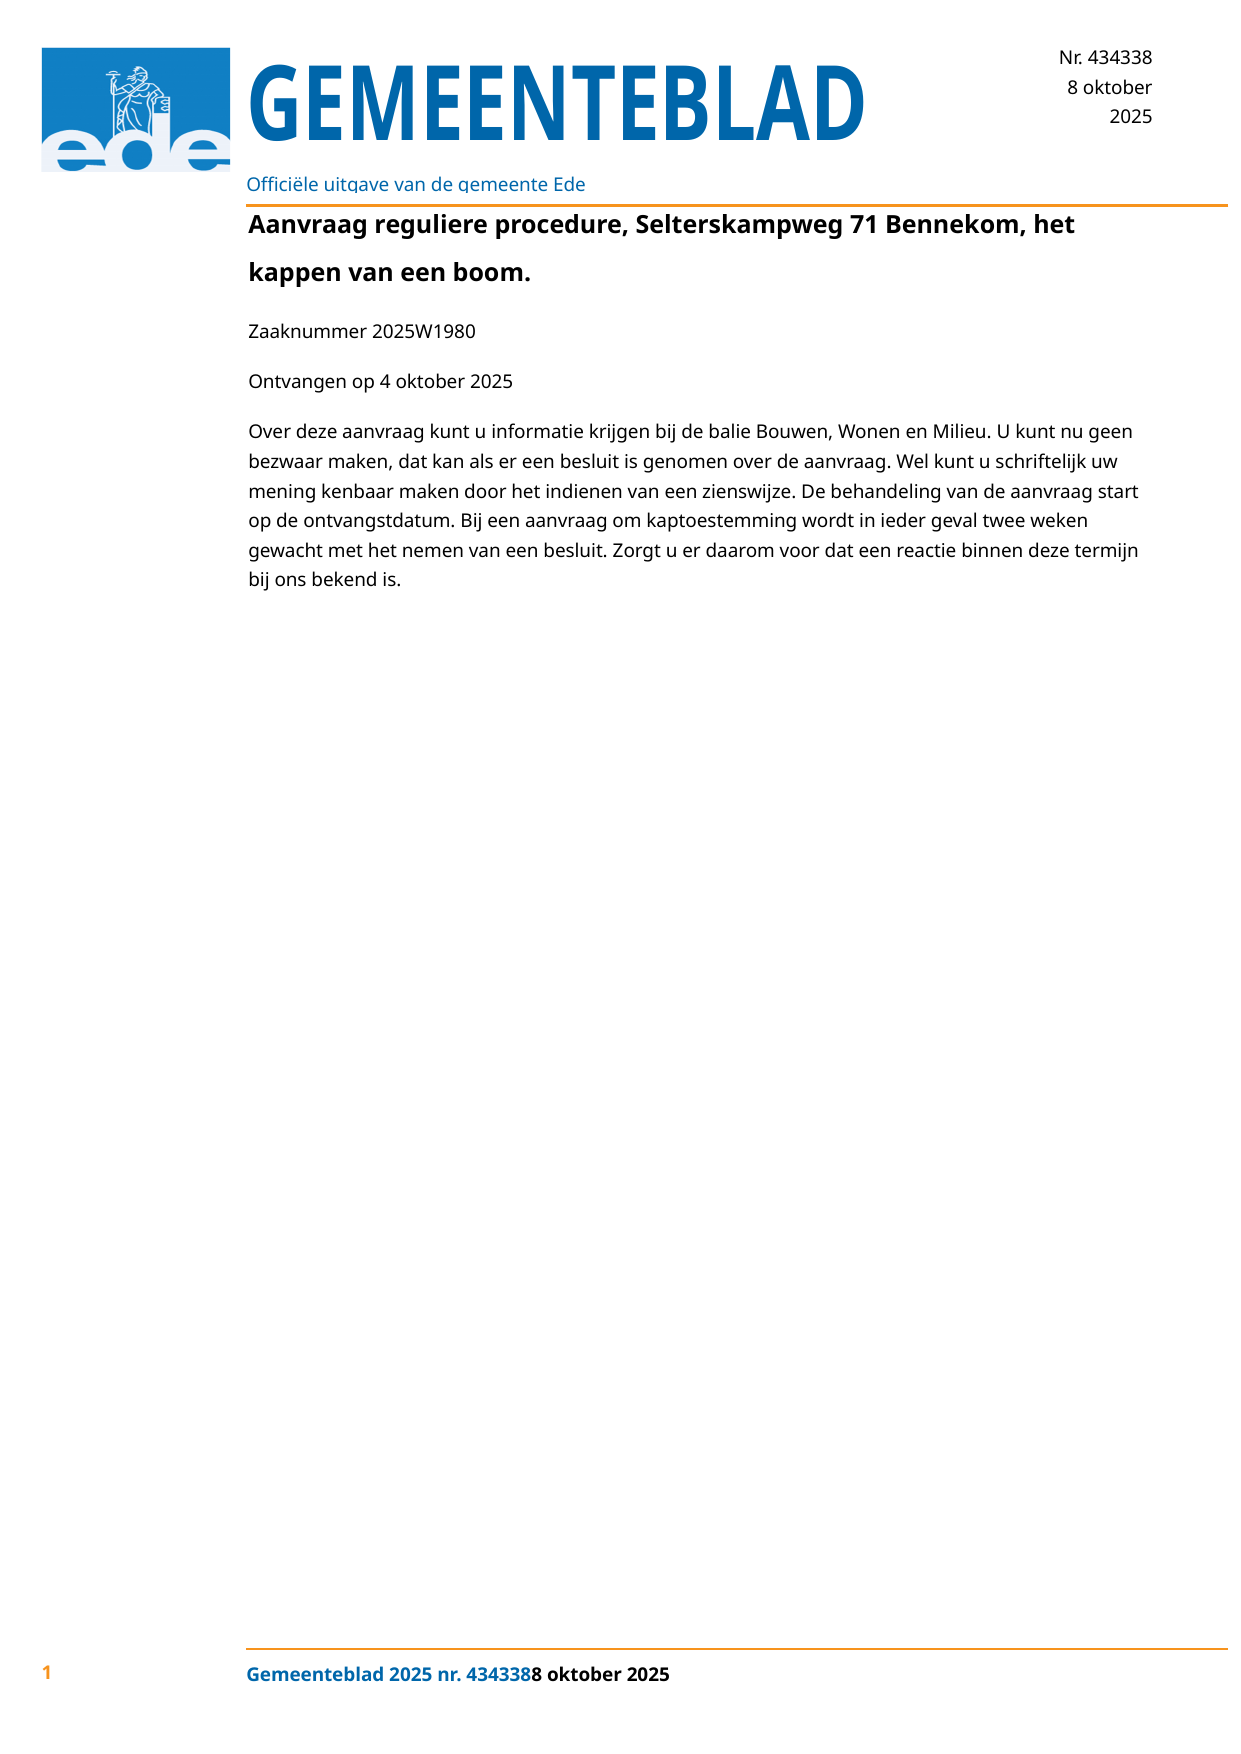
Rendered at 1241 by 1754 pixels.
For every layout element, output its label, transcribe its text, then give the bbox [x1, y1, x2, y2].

text Zaaknummer 2025W1980 [248, 318, 1152, 344]
picture [41, 47, 231, 172]
text Over deze aanvraag kunt u informatie krijgen bij de balie Bouwen, Wonen en Milieu. U kunt nu geen bezwaar maken, dat kan als er een besluit is genomen over de aanvraag. Wel kunt u schriftelijk uw mening kenbaar maken door het indienen van een zienswijze. De behandeling van de aanvraag start op de ontvangstdatum. Bij een aanvraag om kaptoestemming wordt in ieder geval twee weken gewacht met het nemen van een besluit. Zorgt u er daarom voor dat een reactie binnen deze termijn bij ons bekend is. [248, 419, 1152, 592]
text Ontvangen op 4 oktober 2025 [248, 368, 1152, 394]
text Aanvraag reguliere procedure, Selterskampweg 71 Bennekom, het kappen van een boom. [248, 207, 1152, 288]
